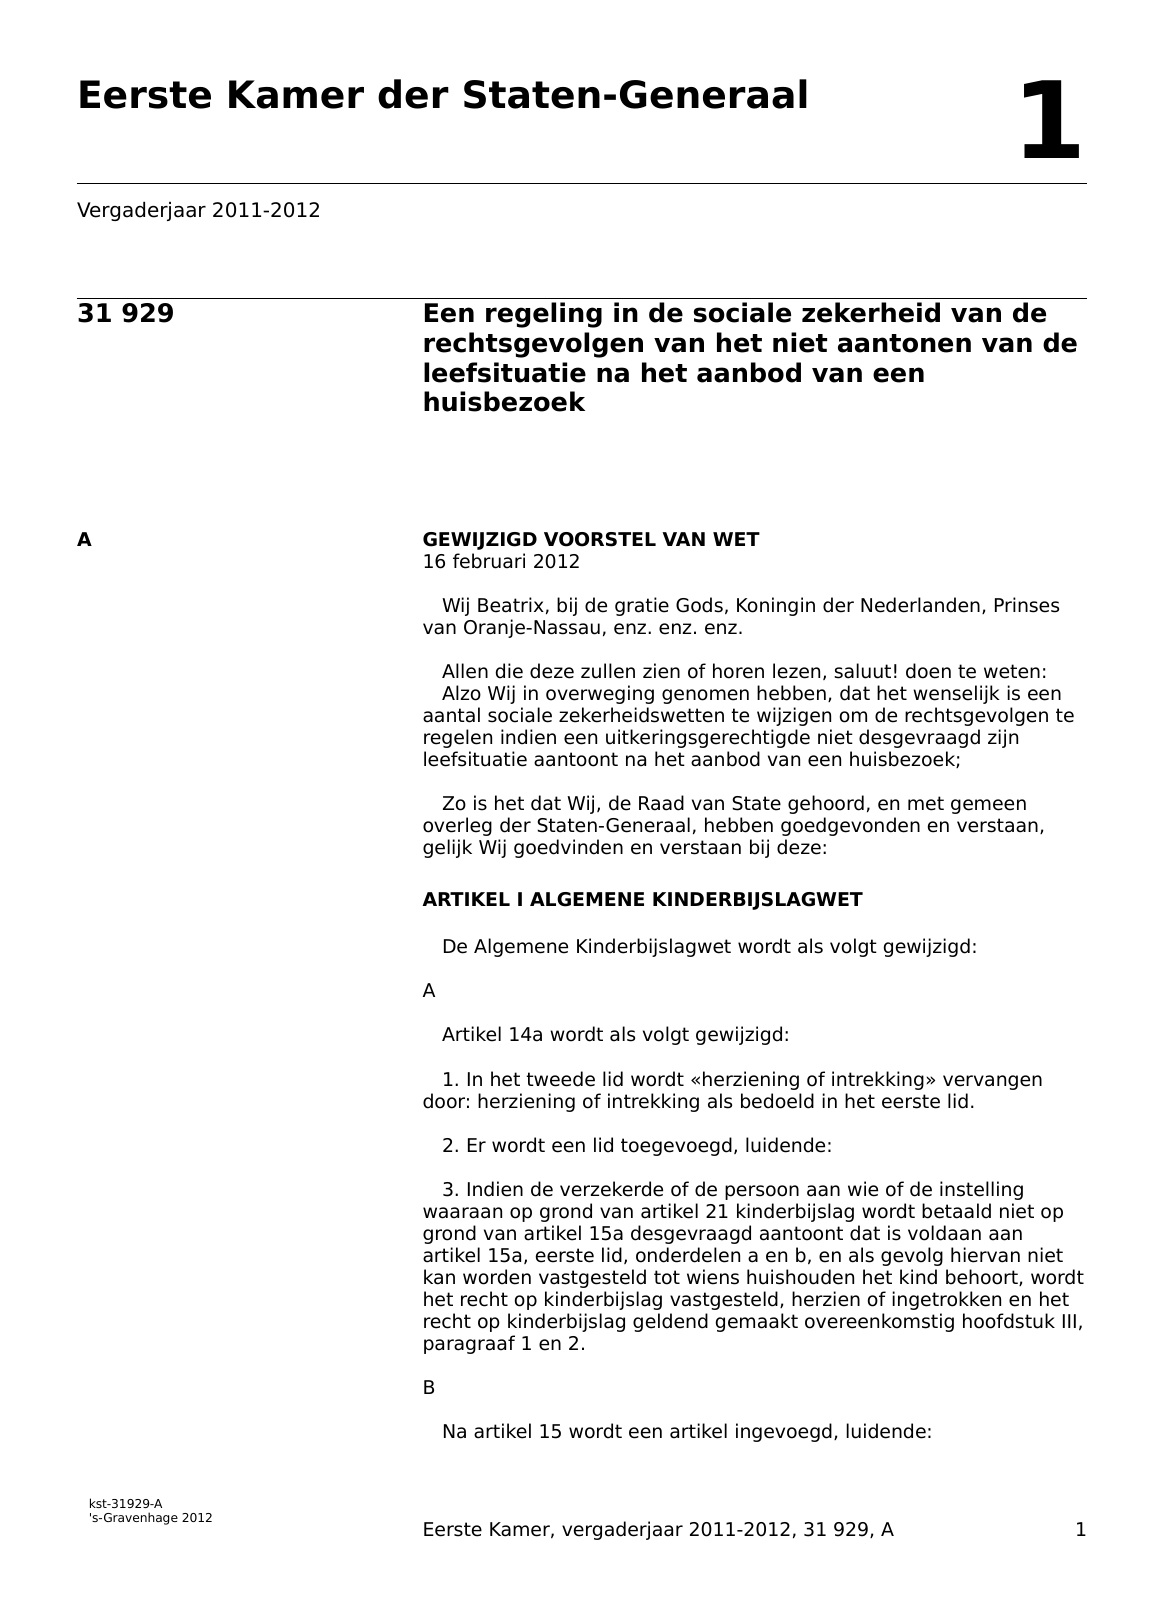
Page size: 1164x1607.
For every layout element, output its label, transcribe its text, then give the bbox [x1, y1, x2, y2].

subtitle ARTIKEL I ALGEMENE KINDERBIJSLAGWET [422, 889, 1087, 911]
text Alzo Wij in overweging genomen hebben, dat het wenselijk is een aantal sociale zekerheidswetten te wijzigen om de rechtsgevolgen te regelen indien een uitkeringsgerechtigde niet desgevraagd zijn leefsituatie aantoont na het aanbod van een huisbezoek; [422, 683, 1087, 771]
text 's-Gravenhage 2012 [88, 1511, 323, 1525]
text Zo is het dat Wij, de Raad van State gehoord, en met gemeen overleg der Staten-Generaal, hebben goedgevonden en verstaan, gelijk Wij goedvinden en verstaan bij deze: [422, 793, 1087, 859]
text Na artikel 15 wordt een artikel ingevoegd, luidende: [422, 1421, 1087, 1443]
text 2. Er wordt een lid toegevoegd, luidende: [422, 1135, 1087, 1157]
text 1. In het tweede lid wordt «herziening of intrekking» vervangen door: herziening of intrekking als bedoeld in het eerste lid. [422, 1068, 1087, 1112]
text Artikel 14a wordt als volgt gewijzigd: [422, 1024, 1087, 1046]
table_header 1 [886, 59, 1087, 183]
text B [422, 1377, 1087, 1399]
subtitle A GEWIJZIGD VOORSTEL VAN WET [77, 529, 1087, 551]
text 16 februari 2012 [422, 551, 1087, 573]
table_cell Vergaderjaar 2011-2012 [77, 184, 1087, 298]
text kst-31929-A [88, 1497, 323, 1511]
text De Algemene Kinderbijslagwet wordt als volgt gewijzigd: [422, 936, 1087, 958]
text 3. Indien de verzekerde of de persoon aan wie of de instelling waaraan op grond van artikel 21 kinderbijslag wordt betaald niet op grond van artikel 15a desgevraagd aantoont dat is voldaan aan artikel 15a, eerste lid, onderdelen a en b, en als gevolg hiervan niet kan worden vastgesteld tot wiens huishouden het kind behoort, wordt het recht op kinderbijslag vastgesteld, herzien of ingetrokken en het recht op kinderbijslag geldend gemaakt overeenkomstig hoofdstuk III, paragraaf 1 en 2. [422, 1179, 1087, 1355]
table_header Eerste Kamer der Staten-Generaal [77, 59, 886, 183]
text Wij Beatrix, bij de gratie Gods, Koningin der Nederlanden, Prinses van Oranje-Nassau, enz. enz. enz. [422, 595, 1087, 639]
subtitle 31 929 Een regeling in de sociale zekerheid van de rechtsgevolgen van het niet aantonen van de leefsituatie na het aanbod van een huisbezoek [77, 299, 1087, 418]
text Allen die deze zullen zien of horen lezen, saluut! doen te weten: [422, 661, 1087, 683]
text A [422, 980, 1087, 1002]
